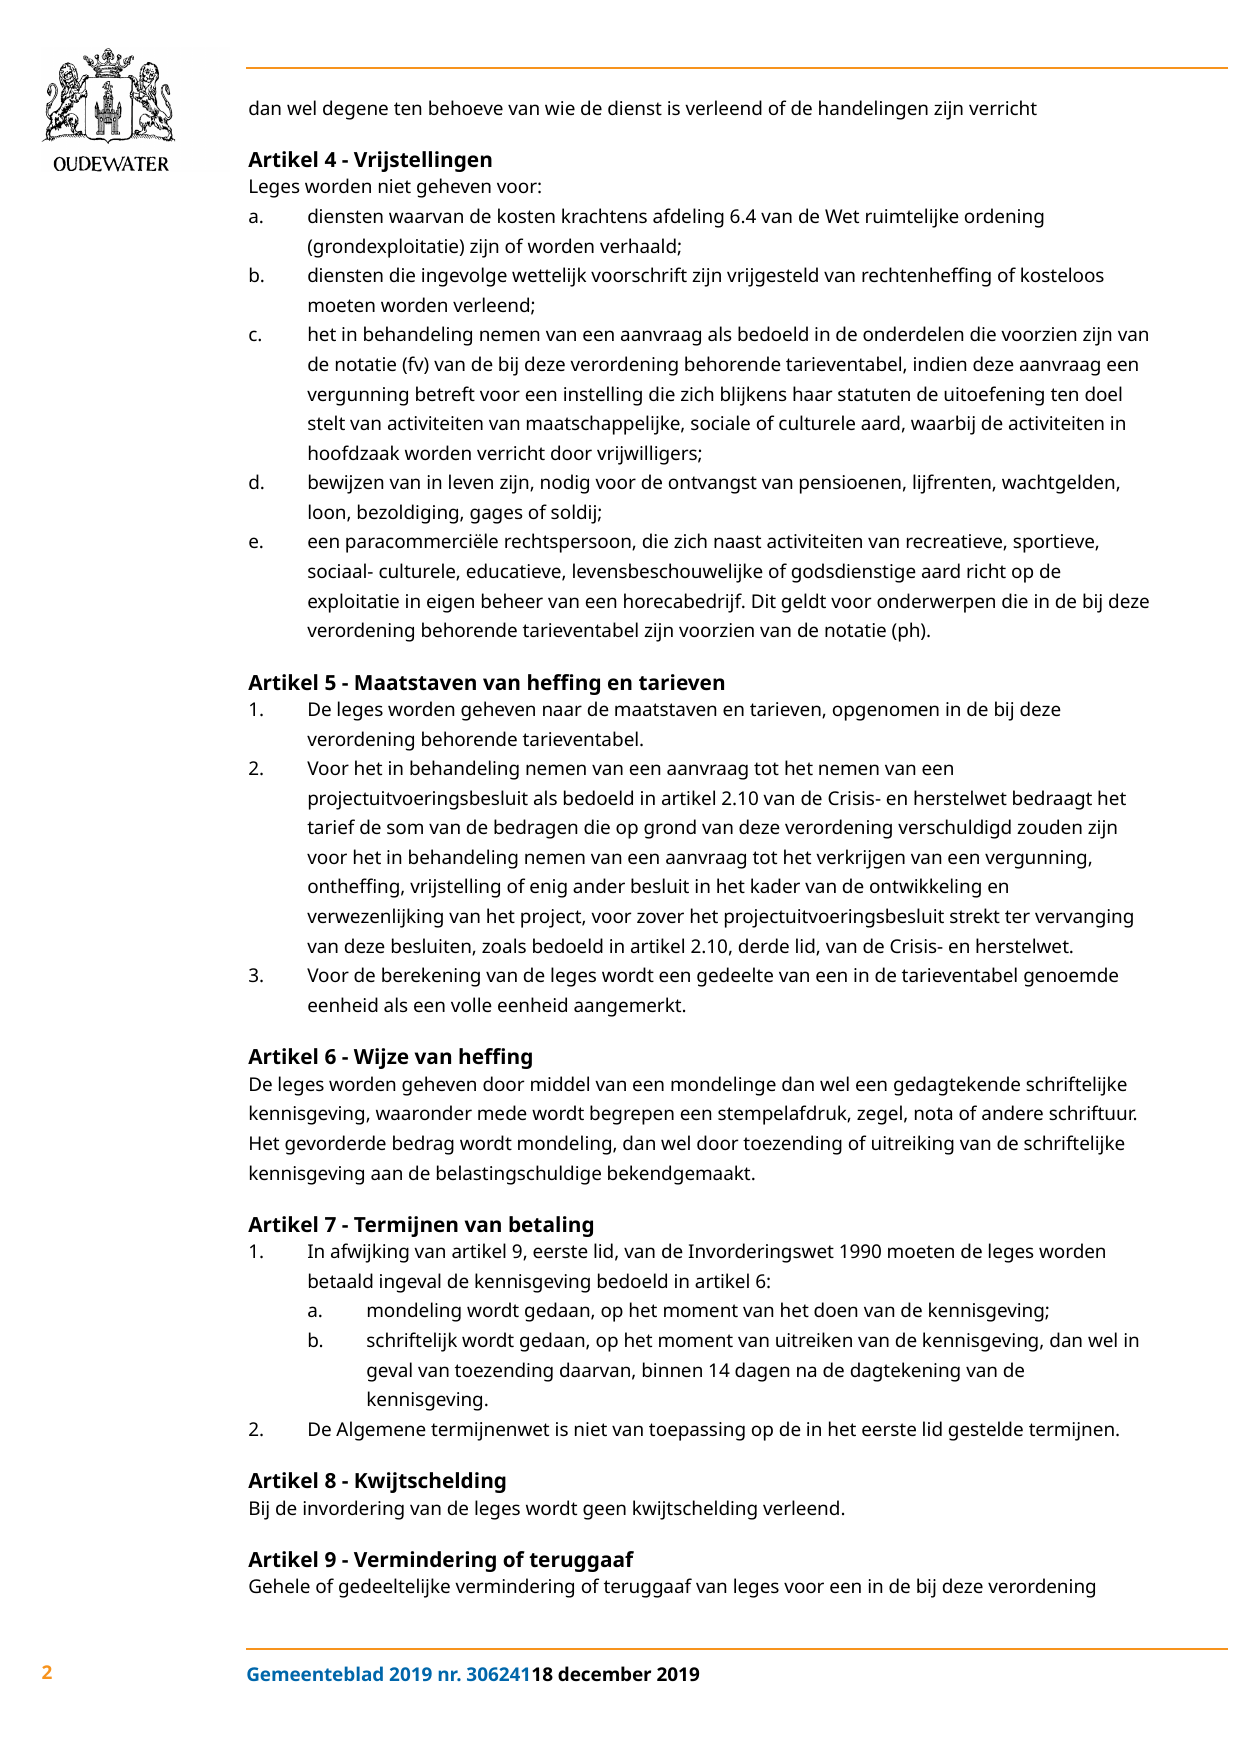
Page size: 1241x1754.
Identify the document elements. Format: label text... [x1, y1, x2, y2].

picture [41, 47, 231, 172]
text Artikel 7 - Termijnen van betaling [248, 1210, 1152, 1238]
list Voor de berekening van de leges wordt een gedeelte van een in de tarieventabel genoemde eenheid als een volle eenheid aangemerkt. [248, 962, 1152, 1018]
list In afwijking van artikel 9, eerste lid, van de Invorderingswet 1990 moeten de leges worden betaald ingeval de kennisgeving bedoeld in artikel 6: [248, 1238, 1152, 1294]
list een paracommerciële rechtspersoon, die zich naast activiteiten van recreatieve, sportieve, sociaal- culturele, educatieve, levensbeschouwelijke of godsdienstige aard richt op de exploitatie in eigen beheer van een horecabedrijf. Dit geldt voor onderwerpen die in de bij deze verordening behorende tarieventabel zijn voorzien van de notatie (ph). [248, 529, 1152, 643]
list De leges worden geheven naar de maatstaven en tarieven, opgenomen in de bij deze verordening behorende tarieventabel. [248, 696, 1152, 752]
text dan wel degene ten behoeve van wie de dienst is verleend of de handelingen zijn verricht [248, 95, 1152, 121]
list bewijzen van in leven zijn, nodig voor de ontvangst van pensioenen, lijfrenten, wachtgelden, loon, bezoldiging, gages of soldij; [248, 469, 1152, 525]
list schriftelijk wordt gedaan, op het moment van uitreiken van de kennisgeving, dan wel in geval van toezending daarvan, binnen 14 dagen na de dagtekening van de kennisgeving. [307, 1327, 1152, 1412]
text Artikel 9 - Vermindering of teruggaaf [248, 1545, 1152, 1574]
text Leges worden niet geheven voor: [248, 174, 1152, 199]
text De leges worden geheven door middel van een mondelinge dan wel een gedagtekende schriftelijke kennisgeving, waaronder mede wordt begrepen een stempelafdruk, zegel, nota of andere schriftuur. Het gevorderde bedrag wordt mondeling, dan wel door toezending of uitreiking van de schriftelijke kennisgeving aan de belastingschuldige bekendgemaakt. [248, 1071, 1152, 1185]
list De Algemene termijnenwet is niet van toepassing op de in het eerste lid gestelde termijnen. [248, 1416, 1152, 1442]
text Artikel 4 - Vrijstellingen [248, 145, 1152, 174]
text Bij de invordering van de leges wordt geen kwijtschelding verleend. [248, 1495, 1152, 1521]
list diensten waarvan de kosten krachtens afdeling 6.4 van de Wet ruimtelijke ordening (grondexploitatie) zijn of worden verhaald; [248, 203, 1152, 258]
list Voor het in behandeling nemen van een aanvraag tot het nemen van een projectuitvoeringsbesluit als bedoeld in artikel 2.10 van de Crisis- en herstelwet bedraagt het tarief de som van de bedragen die op grond van deze verordening verschuldigd zouden zijn voor het in behandeling nemen van een aanvraag tot het verkrijgen van een vergunning, ontheffing, vrijstelling of enig ander besluit in het kader van de ontwikkeling en verwezenlijking van het project, voor zover het projectuitvoeringsbesluit strekt ter vervanging van deze besluiten, zoals bedoeld in artikel 2.10, derde lid, van de Crisis- en herstelwet. [248, 755, 1152, 959]
text Artikel 5 - Maatstaven van heffing en tarieven [248, 668, 1152, 696]
text Artikel 8 - Kwijtschelding [248, 1466, 1152, 1495]
text Artikel 6 - Wijze van heffing [248, 1042, 1152, 1071]
list het in behandeling nemen van een aanvraag als bedoeld in de onderdelen die voorzien zijn van de notatie (fv) van de bij deze verordening behorende tarieventabel, indien deze aanvraag een vergunning betreft voor een instelling die zich blijkens haar statuten de uitoefening ten doel stelt van activiteiten van maatschappelijke, sociale of culturele aard, waarbij de activiteiten in hoofdzaak worden verricht door vrijwilligers; [248, 322, 1152, 466]
list mondeling wordt gedaan, op het moment van het doen van de kennisgeving; [307, 1298, 1152, 1323]
text Gehele of gedeeltelijke vermindering of teruggaaf van leges voor een in de bij deze verordening [248, 1574, 1152, 1599]
list diensten die ingevolge wettelijk voorschrift zijn vrijgesteld van rechtenheffing of kosteloos moeten worden verleend; [248, 262, 1152, 318]
